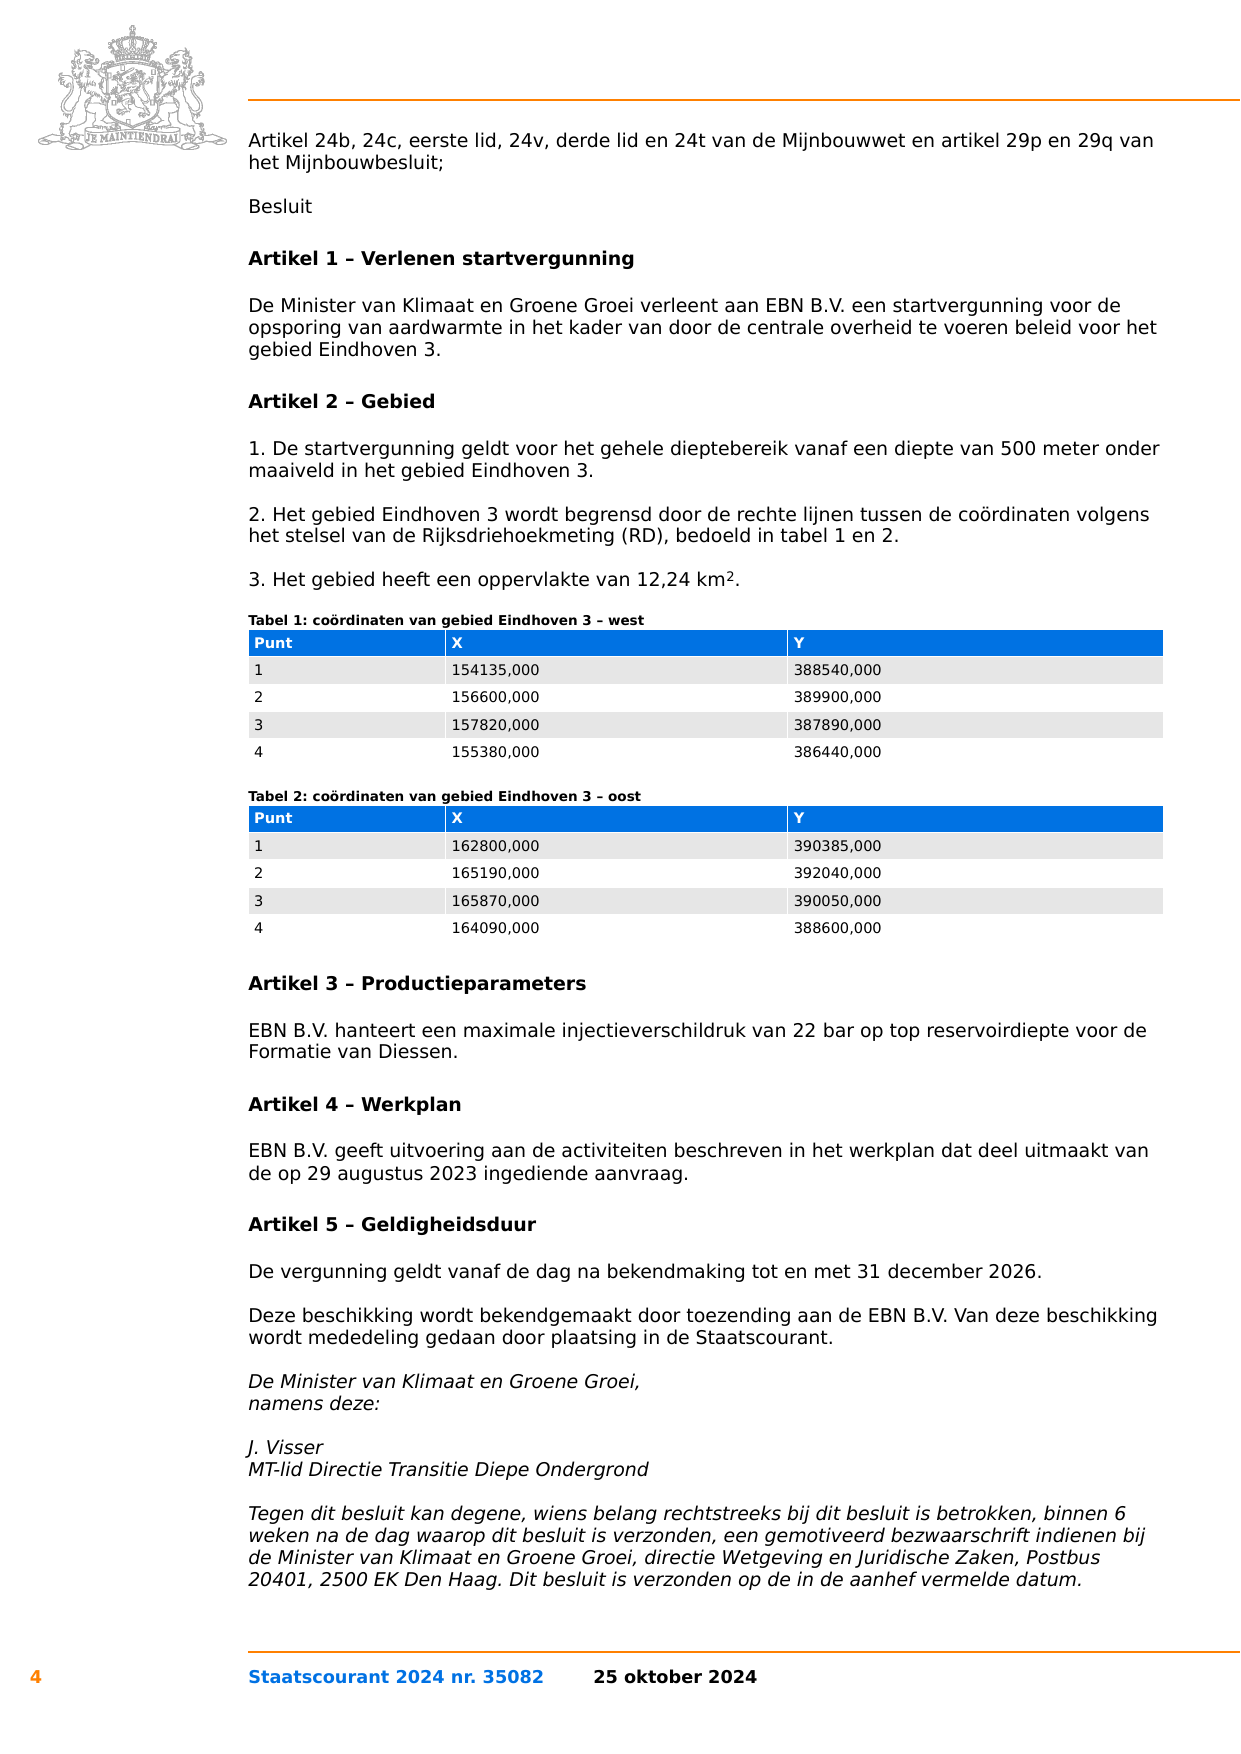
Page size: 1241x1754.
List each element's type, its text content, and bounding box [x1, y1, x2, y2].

text 2. Het gebied Eindhoven 3 wordt begrensd door de rechte lijnen tussen de coördinaten volgens het stelsel van de Rijksdriehoekmeting (RD), bedoeld in tabel 1 en 2. [248, 503, 1163, 547]
table_cell 4 [249, 740, 445, 766]
table_cell 165870,000 [446, 888, 787, 914]
table_cell 386440,000 [788, 740, 1163, 766]
table_cell 154135,000 [446, 657, 787, 684]
table_cell Punt [249, 630, 445, 656]
table_cell 3 [249, 888, 445, 914]
table_cell Y [788, 806, 1163, 832]
table_cell 1 [249, 833, 445, 859]
table_cell 157820,000 [446, 712, 787, 738]
table_cell 2 [249, 685, 445, 711]
table_cell 390385,000 [788, 833, 1163, 859]
table_cell 1 [249, 657, 445, 684]
text De vergunning geldt vanaf de dag na bekendmaking tot en met 31 december 2026. [248, 1261, 1163, 1283]
table_cell 2 [249, 860, 445, 887]
text De Minister van Klimaat en Groene Groei, namens deze: J. Visser MT-lid Directie Transitie Diepe Ondergrond [248, 1371, 1163, 1481]
text 1. De startvergunning geldt voor het gehele dieptebereik vanaf een diepte van 500 meter onder maaiveld in het gebied Eindhoven 3. [248, 438, 1163, 482]
subtitle Artikel 5 – Geldigheidsduur [248, 1214, 1163, 1236]
picture [38, 25, 227, 150]
text Artikel 24b, 24c, eerste lid, 24v, derde lid en 24t van de Mijnbouwwet en artikel 29p en 29q van het Mijnbouwbesluit; [248, 130, 1163, 174]
subtitle Artikel 1 – Verlenen startvergunning [248, 248, 1163, 270]
table_cell 162800,000 [446, 833, 787, 859]
text De Minister van Klimaat en Groene Groei verleent aan EBN B.V. een startvergunning voor de opsporing van aardwarmte in het kader van door de centrale overheid te voeren beleid voor het gebied Eindhoven 3. [248, 295, 1163, 361]
table_cell 156600,000 [446, 685, 787, 711]
text Besluit [248, 196, 1163, 218]
table_cell 388540,000 [788, 657, 1163, 684]
table_cell 4 [249, 915, 445, 941]
subtitle Artikel 4 – Werkplan [248, 1093, 1163, 1115]
table_cell X [446, 806, 787, 832]
table_cell 3 [249, 712, 445, 738]
subtitle Artikel 2 – Gebied [248, 391, 1163, 413]
table_cell 165190,000 [446, 860, 787, 887]
table_cell 387890,000 [788, 712, 1163, 738]
table_cell 164090,000 [446, 915, 787, 941]
table_cell 388600,000 [788, 915, 1163, 941]
subtitle Artikel 3 – Productieparameters [248, 972, 1163, 994]
text Deze beschikking wordt bekendgemaakt door toezending aan de EBN B.V. Van deze beschikking wordt mededeling gedaan door plaatsing in de Staatscourant. [248, 1305, 1163, 1349]
table_cell 389900,000 [788, 685, 1163, 711]
table_cell Y [788, 630, 1163, 656]
text Tegen dit besluit kan degene, wiens belang rechtstreeks bij dit besluit is betrokken, binnen 6 weken na de dag waarop dit besluit is verzonden, een gemotiveerd bezwaarschrift indienen bij de Minister van Klimaat en Groene Groei, directie Wetgeving en Juridische Zaken, Postbus 20401, 2500 EK Den Haag. Dit besluit is verzonden op de in de aanhef vermelde datum. [248, 1503, 1163, 1591]
text EBN B.V. hanteert een maximale injectieverschildruk van 22 bar op top reservoirdiepte voor de Formatie van Diessen. [248, 1019, 1163, 1063]
table_header Tabel 1: coördinaten van gebied Eindhoven 3 – west [248, 613, 1163, 629]
text EBN B.V. geeft uitvoering aan de activiteiten beschreven in het werkplan dat deel uitmaakt van de op 29 augustus 2023 ingediende aanvraag. [248, 1140, 1163, 1184]
table_cell Punt [249, 806, 445, 832]
table_cell 392040,000 [788, 860, 1163, 887]
table_cell X [446, 630, 787, 656]
text 3. Het gebied heeft een oppervlakte van 12,24 km2. [248, 569, 1163, 591]
table_cell 155380,000 [446, 740, 787, 766]
table_cell 390050,000 [788, 888, 1163, 914]
table_header Tabel 2: coördinaten van gebied Eindhoven 3 – oost [248, 789, 1163, 804]
